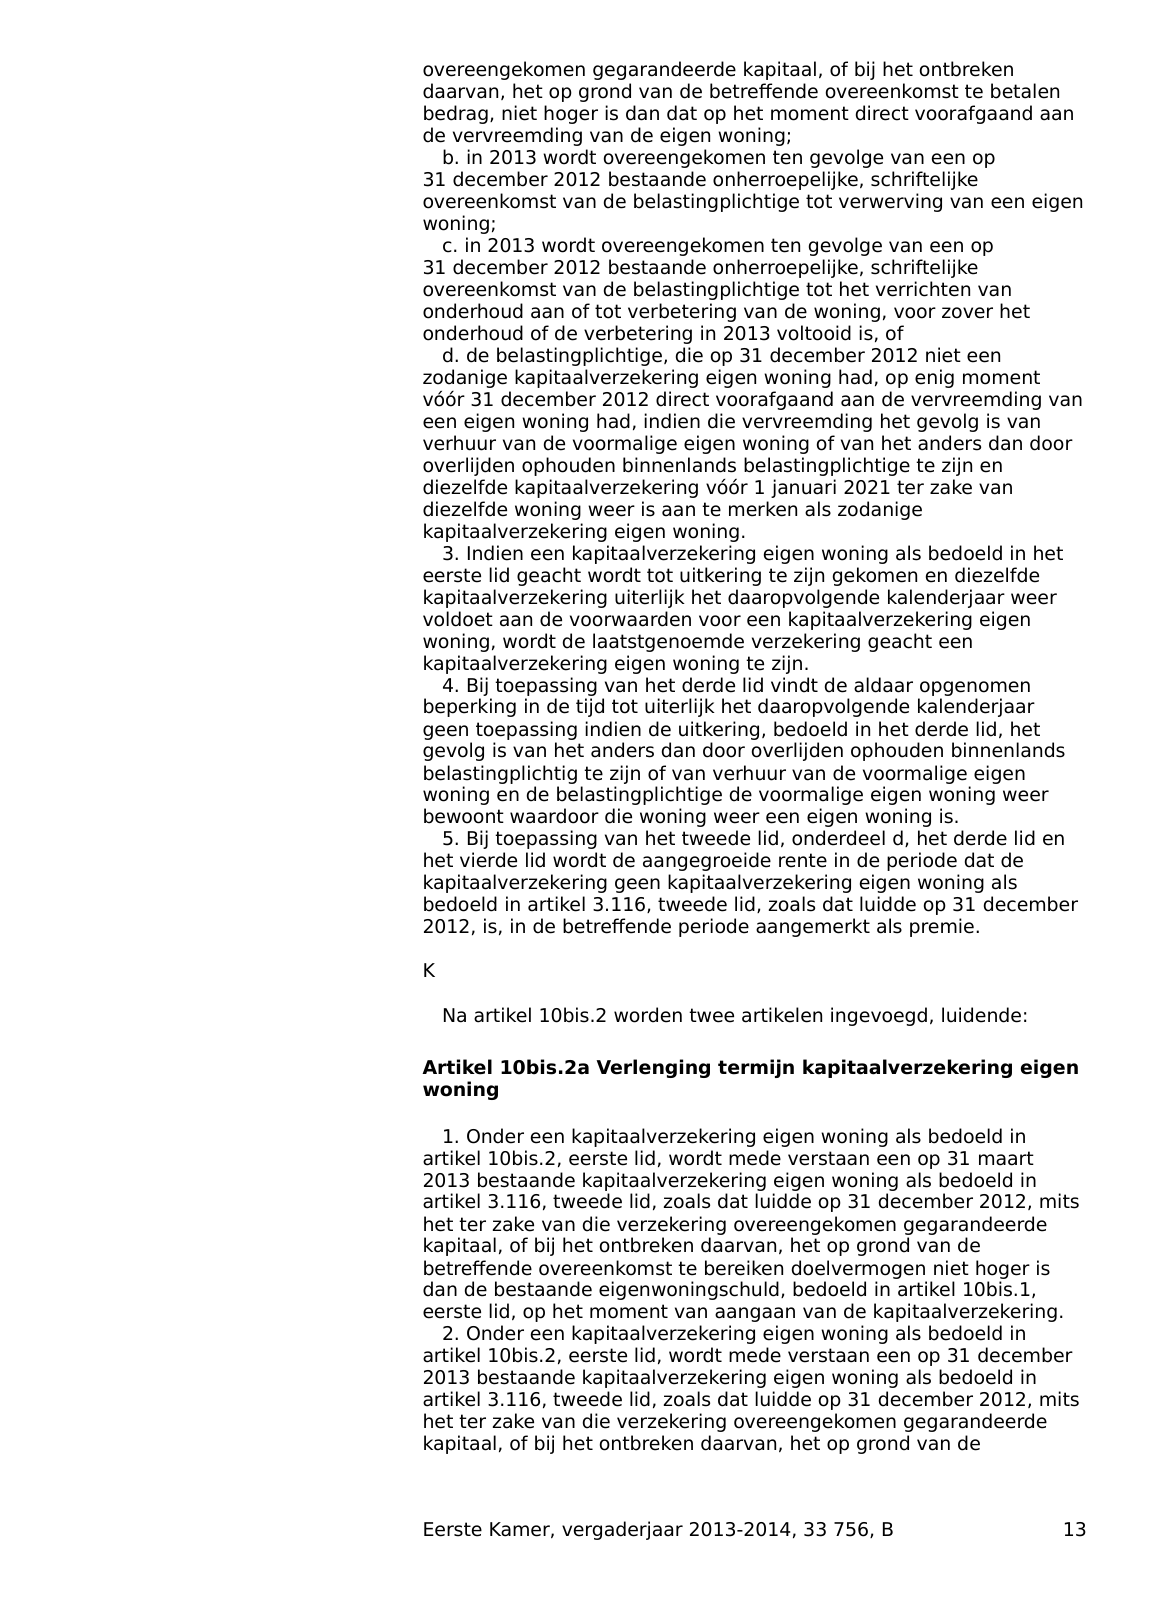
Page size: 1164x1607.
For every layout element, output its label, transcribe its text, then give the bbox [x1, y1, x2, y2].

subtitle Artikel 10bis.2a Verlenging termijn kapitaalverzekering eigen woning [422, 1057, 1087, 1101]
text 4. Bij toepassing van het derde lid vindt de aldaar opgenomen beperking in de tijd tot uiterlijk het daaropvolgende kalenderjaar geen toepassing indien de uitkering, bedoeld in het derde lid, het gevolg is van het anders dan door overlijden ophouden binnenlands belastingplichtig te zijn of van verhuur van de voormalige eigen woning en de belastingplichtige de voormalige eigen woning weer bewoont waardoor die woning weer een eigen woning is. [422, 674, 1087, 828]
text overeengekomen gegarandeerde kapitaal, of bij het ontbreken daarvan, het op grond van de betreffende overeenkomst te betalen bedrag, niet hoger is dan dat op het moment direct voorafgaand aan de vervreemding van de eigen woning; [422, 59, 1087, 147]
text Na artikel 10bis.2 worden twee artikelen ingevoegd, luidende: [422, 1004, 1087, 1027]
text 2. Onder een kapitaalverzekering eigen woning als bedoeld in artikel 10bis.2, eerste lid, wordt mede verstaan een op 31 december 2013 bestaande kapitaalverzekering eigen woning als bedoeld in artikel 3.116, tweede lid, zoals dat luidde op 31 december 2012, mits het ter zake van die verzekering overeengekomen gegarandeerde kapitaal, of bij het ontbreken daarvan, het op grond van de [422, 1323, 1087, 1455]
text 1. Onder een kapitaalverzekering eigen woning als bedoeld in artikel 10bis.2, eerste lid, wordt mede verstaan een op 31 maart 2013 bestaande kapitaalverzekering eigen woning als bedoeld in artikel 3.116, tweede lid, zoals dat luidde op 31 december 2012, mits het ter zake van die verzekering overeengekomen gegarandeerde kapitaal, of bij het ontbreken daarvan, het op grond van de betreffende overeenkomst te bereiken doelvermogen niet hoger is dan de bestaande eigenwoningschuld, bedoeld in artikel 10bis.1, eerste lid, op het moment van aangaan van de kapitaalverzekering. [422, 1126, 1087, 1323]
text c. in 2013 wordt overeengekomen ten gevolge van een op 31 december 2012 bestaande onherroepelijke, schriftelijke overeenkomst van de belastingplichtige tot het verrichten van onderhoud aan of tot verbetering van de woning, voor zover het onderhoud of de verbetering in 2013 voltooid is, of [422, 235, 1087, 345]
text 5. Bij toepassing van het tweede lid, onderdeel d, het derde lid en het vierde lid wordt de aangegroeide rente in de periode dat de kapitaalverzekering geen kapitaalverzekering eigen woning als bedoeld in artikel 3.116, tweede lid, zoals dat luidde op 31 december 2012, is, in de betreffende periode aangemerkt als premie. [422, 828, 1087, 938]
text b. in 2013 wordt overeengekomen ten gevolge van een op 31 december 2012 bestaande onherroepelijke, schriftelijke overeenkomst van de belastingplichtige tot verwerving van een eigen woning; [422, 147, 1087, 235]
text d. de belastingplichtige, die op 31 december 2012 niet een zodanige kapitaalverzekering eigen woning had, op enig moment vóór 31 december 2012 direct voorafgaand aan de vervreemding van een eigen woning had, indien die vervreemding het gevolg is van verhuur van de voormalige eigen woning of van het anders dan door overlijden ophouden binnenlands belastingplichtige te zijn en diezelfde kapitaalverzekering vóór 1 januari 2021 ter zake van diezelfde woning weer is aan te merken als zodanige kapitaalverzekering eigen woning. [422, 345, 1087, 543]
text K [422, 960, 1087, 982]
text 3. Indien een kapitaalverzekering eigen woning als bedoeld in het eerste lid geacht wordt tot uitkering te zijn gekomen en diezelfde kapitaalverzekering uiterlijk het daaropvolgende kalenderjaar weer voldoet aan de voorwaarden voor een kapitaalverzekering eigen woning, wordt de laatstgenoemde verzekering geacht een kapitaalverzekering eigen woning te zijn. [422, 543, 1087, 674]
